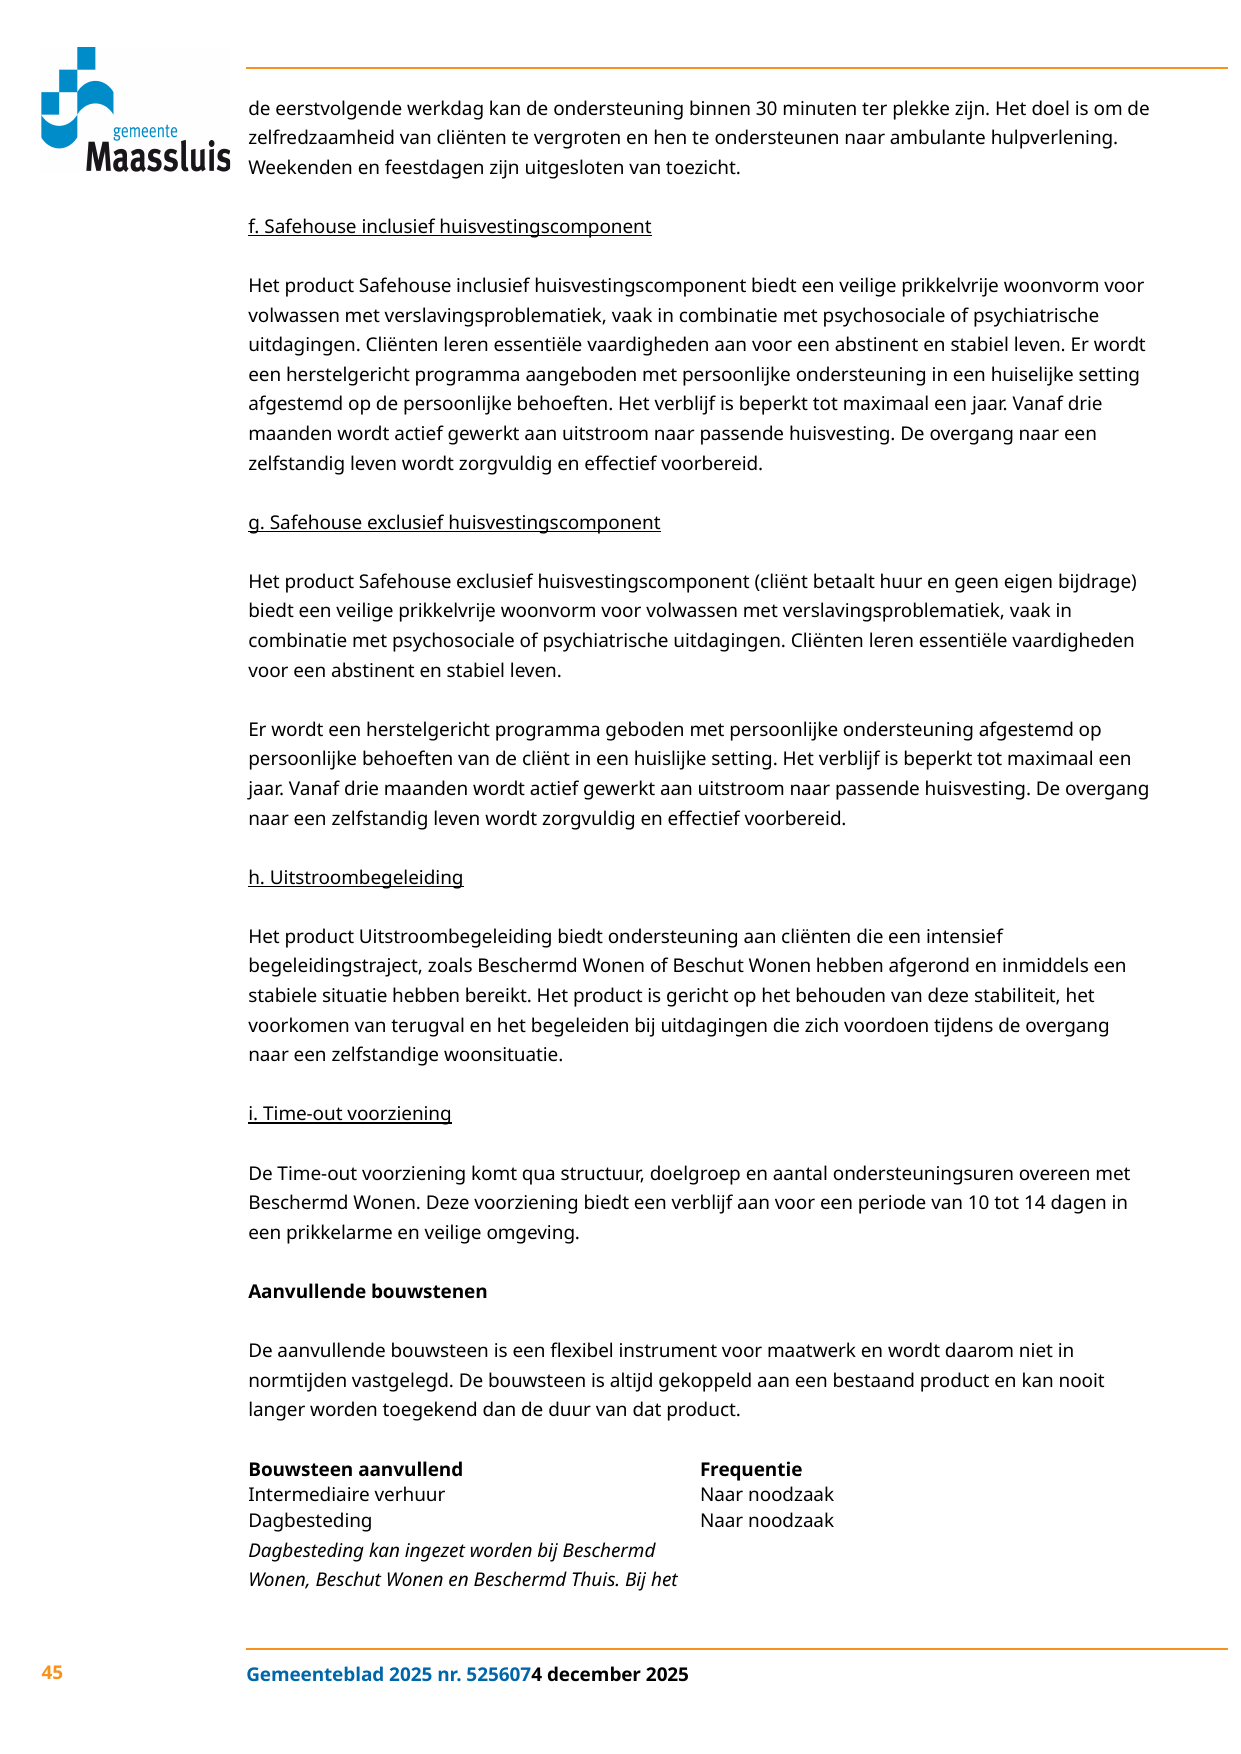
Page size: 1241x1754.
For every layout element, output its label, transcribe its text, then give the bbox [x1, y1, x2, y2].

text Aanvullende bouwstenen [248, 1278, 1152, 1304]
text Het product Safehouse inclusief huisvestingscomponent biedt een veilige prikkelvrije woonvorm voor volwassen met verslavingsproblematiek, vaak in combinatie met psychosociale of psychiatrische uitdagingen. Cliënten leren essentiële vaardigheden aan voor een abstinent en stabiel leven. Er wordt een herstelgericht programma aangeboden met persoonlijke ondersteuning in een huiselijke setting afgestemd op de persoonlijke behoeften. Het verblijf is beperkt tot maximaal een jaar. Vanaf drie maanden wordt actief gewerkt aan uitstroom naar passende huisvesting. De overgang naar een zelfstandig leven wordt zorgvuldig en effectief voorbereid. [248, 272, 1152, 476]
table_cell Naar noodzaak [700, 1507, 1152, 1592]
text g. Safehouse exclusief huisvestingscomponent [248, 509, 1152, 535]
text De aanvullende bouwsteen is een flexibel instrument voor maatwerk en wordt daarom niet in normtijden vastgelegd. De bouwsteen is altijd gekoppeld aan een bestaand product en kan nooit langer worden toegekend dan de duur van dat product. [248, 1337, 1152, 1422]
text Er wordt een herstelgericht programma geboden met persoonlijke ondersteuning afgestemd op persoonlijke behoeften van de cliënt in een huislijke setting. Het verblijf is beperkt tot maximaal een jaar. Vanaf drie maanden wordt actief gewerkt aan uitstroom naar passende huisvesting. De overgang naar een zelfstandig leven wordt zorgvuldig en effectief voorbereid. [248, 716, 1152, 831]
text Het product Safehouse exclusief huisvestingscomponent (cliënt betaalt huur en geen eigen bijdrage) biedt een veilige prikkelvrije woonvorm voor volwassen met verslavingsproblematiek, vaak in combinatie met psychosociale of psychiatrische uitdagingen. Cliënten leren essentiële vaardigheden voor een abstinent en stabiel leven. [248, 568, 1152, 683]
table_header Frequentie [700, 1456, 1152, 1481]
text Het product Uitstroombegeleiding biedt ondersteuning aan cliënten die een intensief begeleidingstraject, zoals Beschermd Wonen of Beschut Wonen hebben afgerond en inmiddels een stabiele situatie hebben bereikt. Het product is gericht op het behouden van deze stabiliteit, het voorkomen van terugval en het begeleiden bij uitdagingen die zich voordoen tijdens de overgang naar een zelfstandige woonsituatie. [248, 923, 1152, 1067]
text de eerstvolgende werkdag kan de ondersteuning binnen 30 minuten ter plekke zijn. Het doel is om de zelfredzaamheid van cliënten te vergroten en hen te ondersteunen naar ambulante hulpverlening. Weekenden en feestdagen zijn uitgesloten van toezicht. [248, 95, 1152, 180]
table_cell Intermediaire verhuur [248, 1481, 700, 1507]
table_cell Naar noodzaak [700, 1481, 1152, 1507]
text h. Uitstroombegeleiding [248, 864, 1152, 890]
text i. Time-out voorziening [248, 1101, 1152, 1126]
table_header Bouwsteen aanvullend [248, 1456, 700, 1481]
text f. Safehouse inclusief huisvestingscomponent [248, 213, 1152, 239]
text De Time-out voorziening komt qua structuur, doelgroep en aantal ondersteuningsuren overeen met Beschermd Wonen. Deze voorziening biedt een verblijf aan voor een periode van 10 tot 14 dagen in een prikkelarme en veilige omgeving. [248, 1160, 1152, 1245]
picture [41, 47, 77, 92]
picture [41, 47, 231, 172]
table_cell Dagbesteding Dagbesteding kan ingezet worden bij Beschermd Wonen, Beschut Wonen en Beschermd Thuis. Bij het [248, 1507, 700, 1592]
